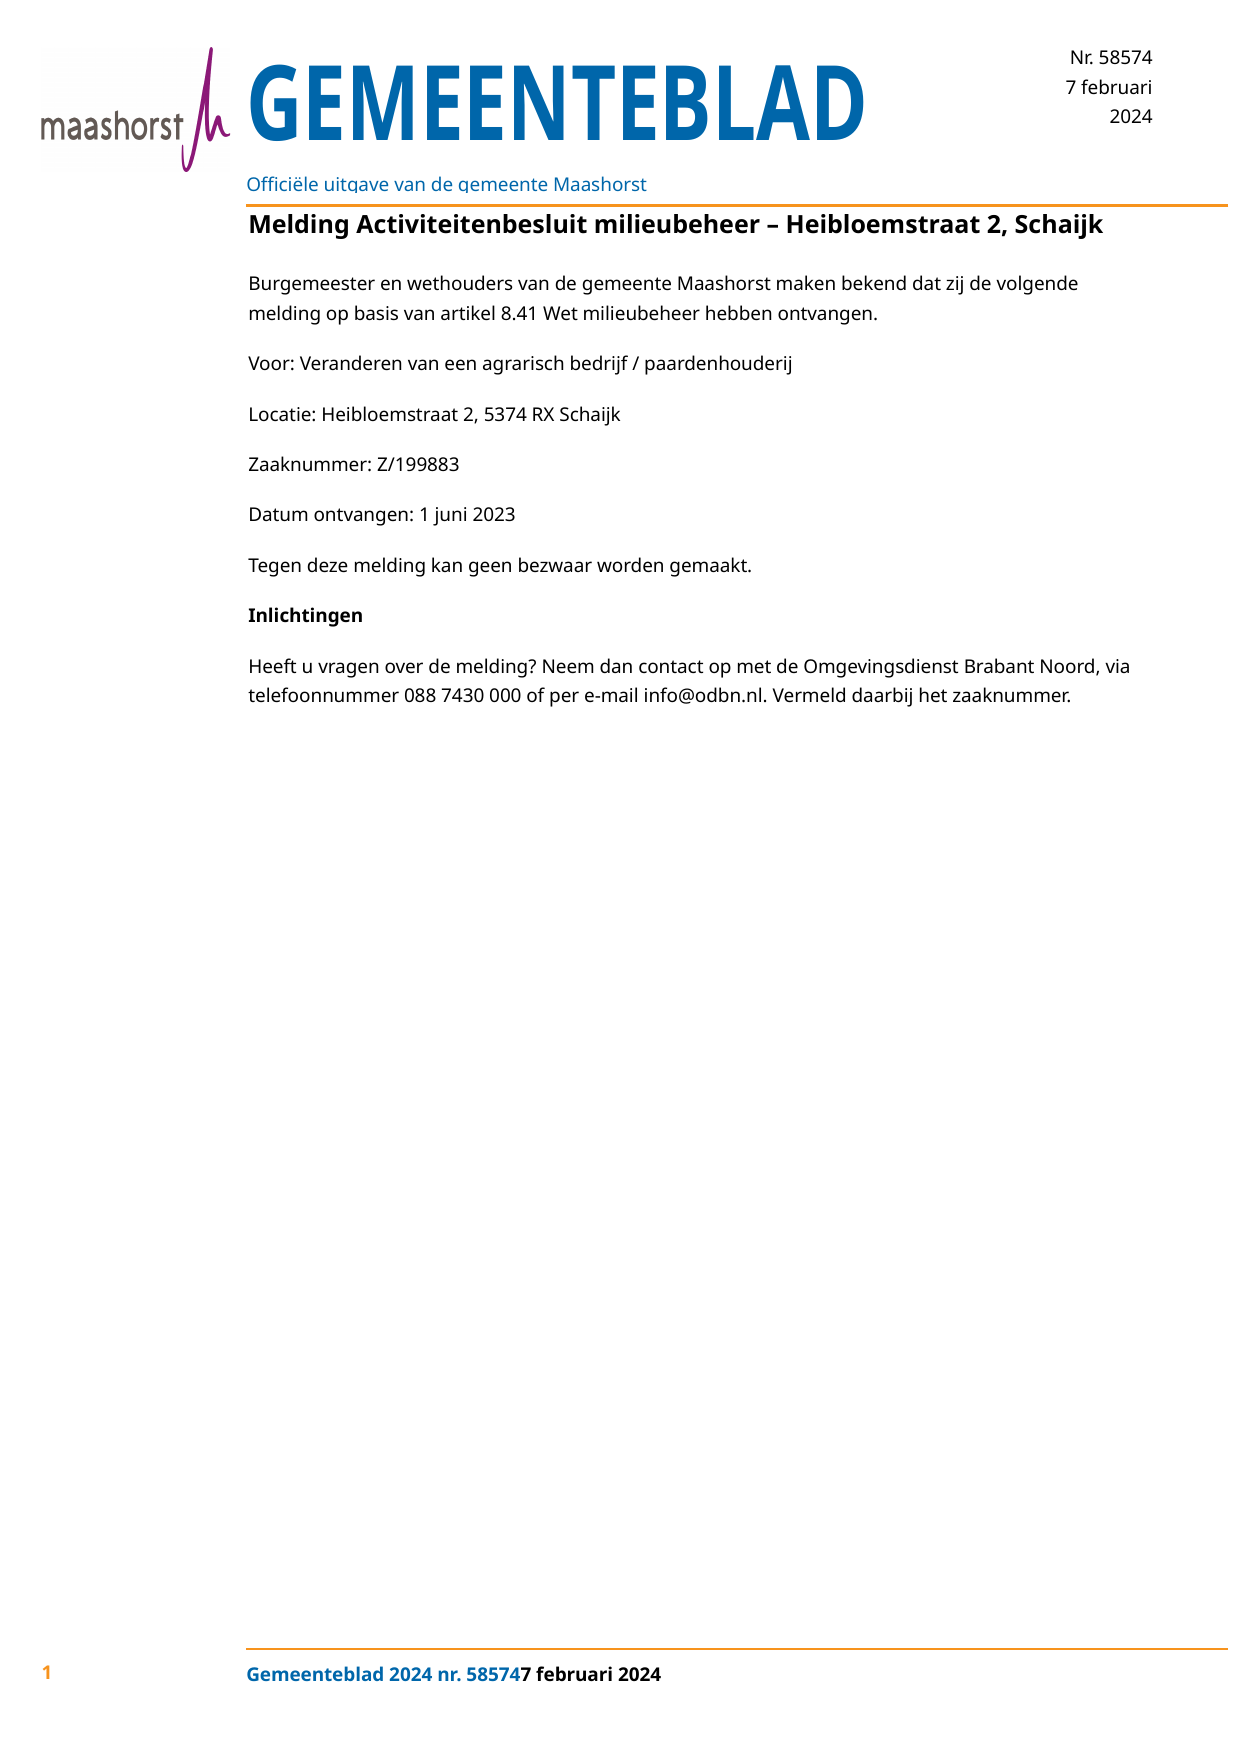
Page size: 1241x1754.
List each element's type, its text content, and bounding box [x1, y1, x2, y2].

text Datum ontvangen: 1 juni 2023 [248, 502, 1152, 527]
text Zaaknummer: Z/199883 [248, 451, 1152, 477]
text Tegen deze melding kan geen bezwaar worden gemaakt. [248, 552, 1152, 578]
text Voor: Veranderen van een agrarisch bedrijf / paardenhouderij [248, 350, 1152, 376]
picture [41, 47, 231, 172]
text Heeft u vragen over de melding? Neem dan contact op met de Omgevingsdienst Brabant Noord, via telefoonnummer 088 7430 000 of per e-mail info@odbn.nl. Vermeld daarbij het zaaknummer. [248, 653, 1152, 708]
text Burgemeester en wethouders van de gemeente Maashorst maken bekend dat zij de volgende melding op basis van artikel 8.41 Wet milieubeheer hebben ontvangen. [248, 270, 1152, 326]
text Melding Activiteitenbesluit milieubeheer – Heibloemstraat 2, Schaijk [248, 207, 1152, 241]
text Inlichtingen [248, 602, 1152, 628]
text Locatie: Heibloemstraat 2, 5374 RX Schaijk [248, 401, 1152, 426]
